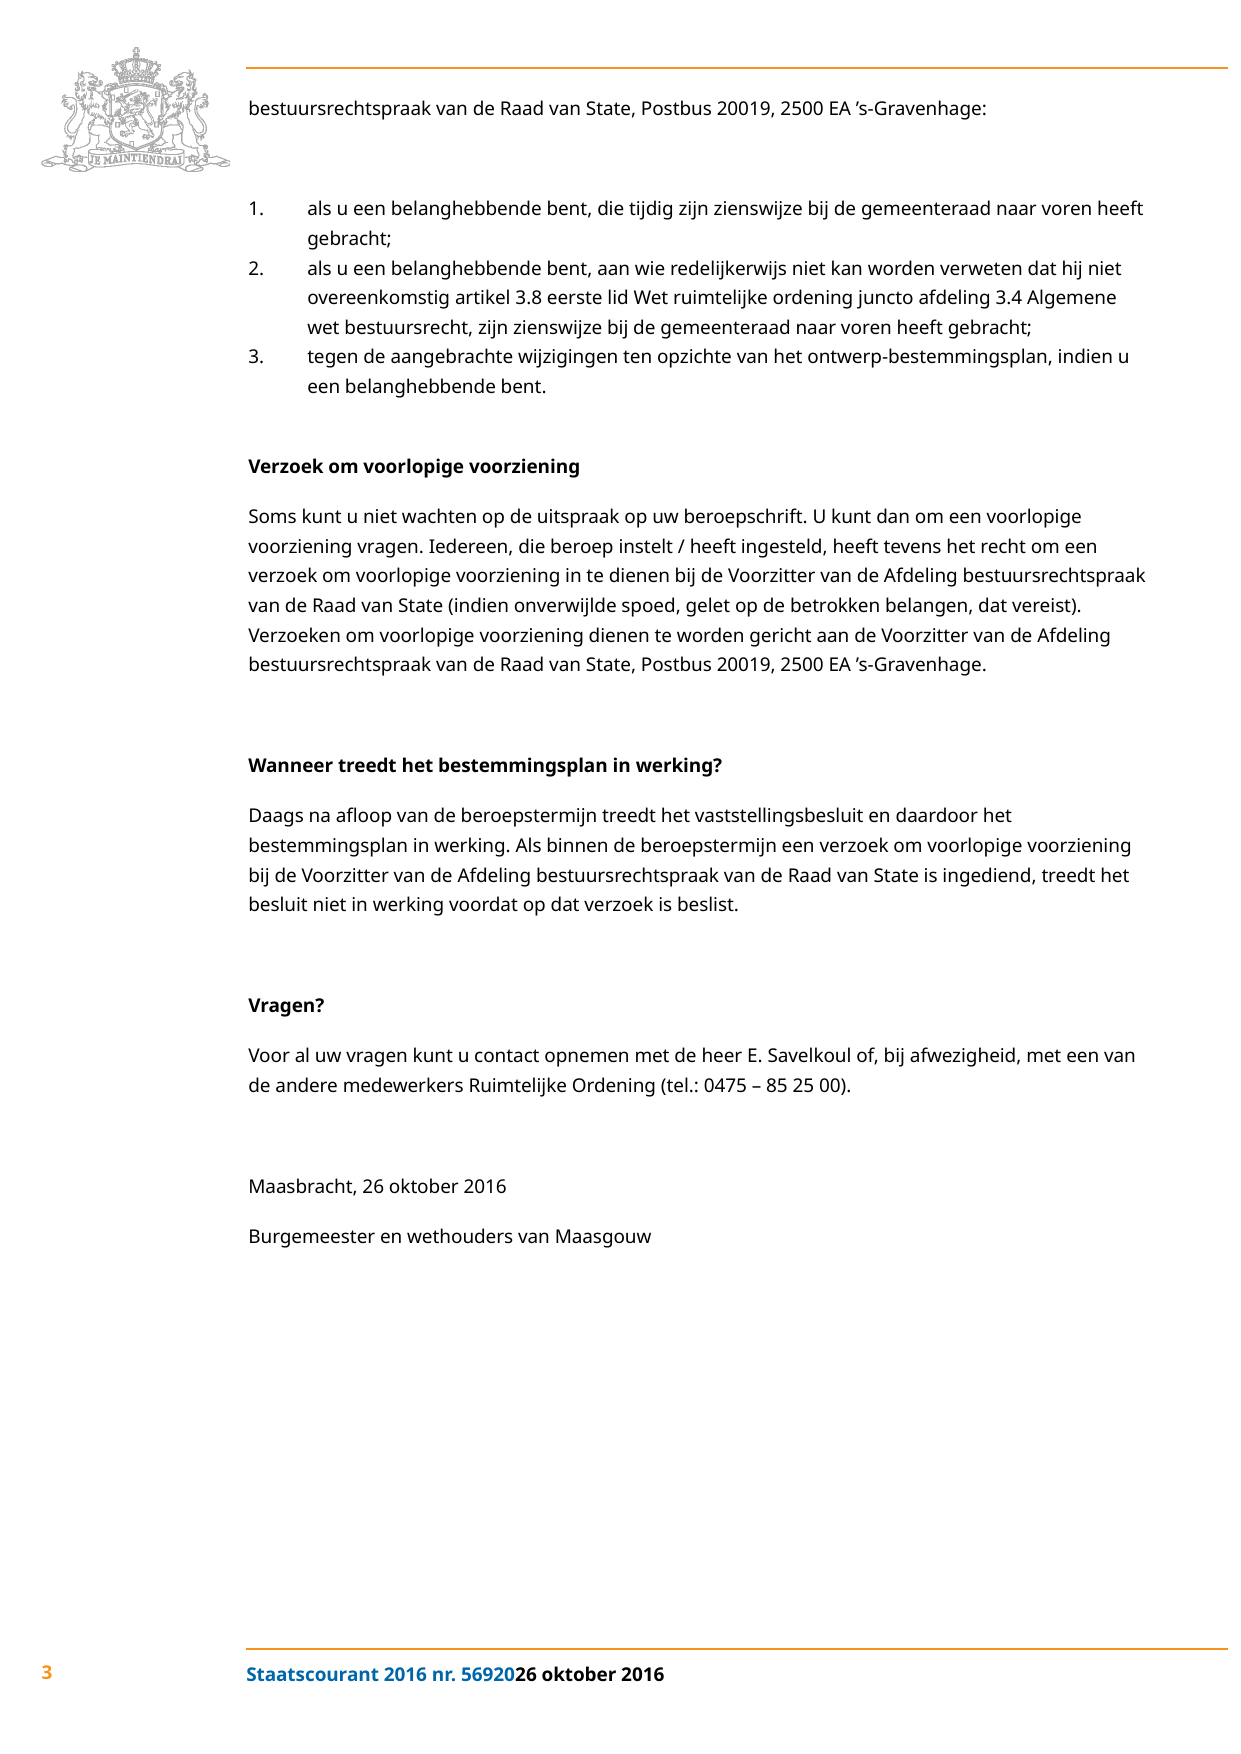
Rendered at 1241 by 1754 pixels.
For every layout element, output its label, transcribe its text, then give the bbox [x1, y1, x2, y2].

list tegen de aangebrachte wijzigingen ten opzichte van het ontwerp-bestemmingsplan, indien u een belanghebbende bent. [248, 343, 1152, 399]
text bestuursrechtspraak van de Raad van State, Postbus 20019, 2500 EA ’s-Gravenhage: [248, 95, 1152, 121]
list als u een belanghebbende bent, die tijdig zijn zienswijze bij de gemeenteraad naar voren heeft gebracht; [248, 196, 1152, 251]
text Daags na afloop van de beroepstermijn treedt het vaststellingsbesluit en daardoor het bestemmingsplan in werking. Als binnen de beroepstermijn een verzoek om voorlopige voorziening bij de Voorzitter van de Afdeling bestuursrechtspraak van de Raad van State is ingediend, treedt het besluit niet in werking voordat op dat verzoek is beslist. [248, 803, 1152, 917]
text Vragen? [248, 992, 1152, 1018]
text Verzoek om voorlopige voorziening [248, 453, 1152, 479]
text Wanneer treedt het bestemmingsplan in werking? [248, 752, 1152, 778]
text Voor al uw vragen kunt u contact opnemen met de heer E. Savelkoul of, bij afwezigheid, met een van de andere medewerkers Ruimtelijke Ordening (tel.: 0475 – 85 25 00). [248, 1043, 1152, 1098]
text Maasbracht, 26 oktober 2016 [248, 1173, 1152, 1199]
picture [41, 47, 231, 172]
list als u een belanghebbende bent, aan wie redelijkerwijs niet kan worden verweten dat hij niet overeenkomstig artikel 3.8 eerste lid Wet ruimtelijke ordening juncto afdeling 3.4 Algemene wet bestuursrecht, zijn zienswijze bij de gemeenteraad naar voren heeft gebracht; [248, 255, 1152, 340]
text Soms kunt u niet wachten op de uitspraak op uw beroepschrift. U kunt dan om een voorlopige voorziening vragen. Iedereen, die beroep instelt / heeft ingesteld, heeft tevens het recht om een verzoek om voorlopige voorziening in te dienen bij de Voorzitter van de Afdeling bestuursrechtspraak van de Raad van State (indien onverwijlde spoed, gelet op de betrokken belangen, dat vereist). Verzoeken om voorlopige voorziening dienen te worden gericht aan de Voorzitter van de Afdeling bestuursrechtspraak van de Raad van State, Postbus 20019, 2500 EA ’s-Gravenhage. [248, 503, 1152, 677]
text Burgemeester en wethouders van Maasgouw [248, 1223, 1152, 1249]
